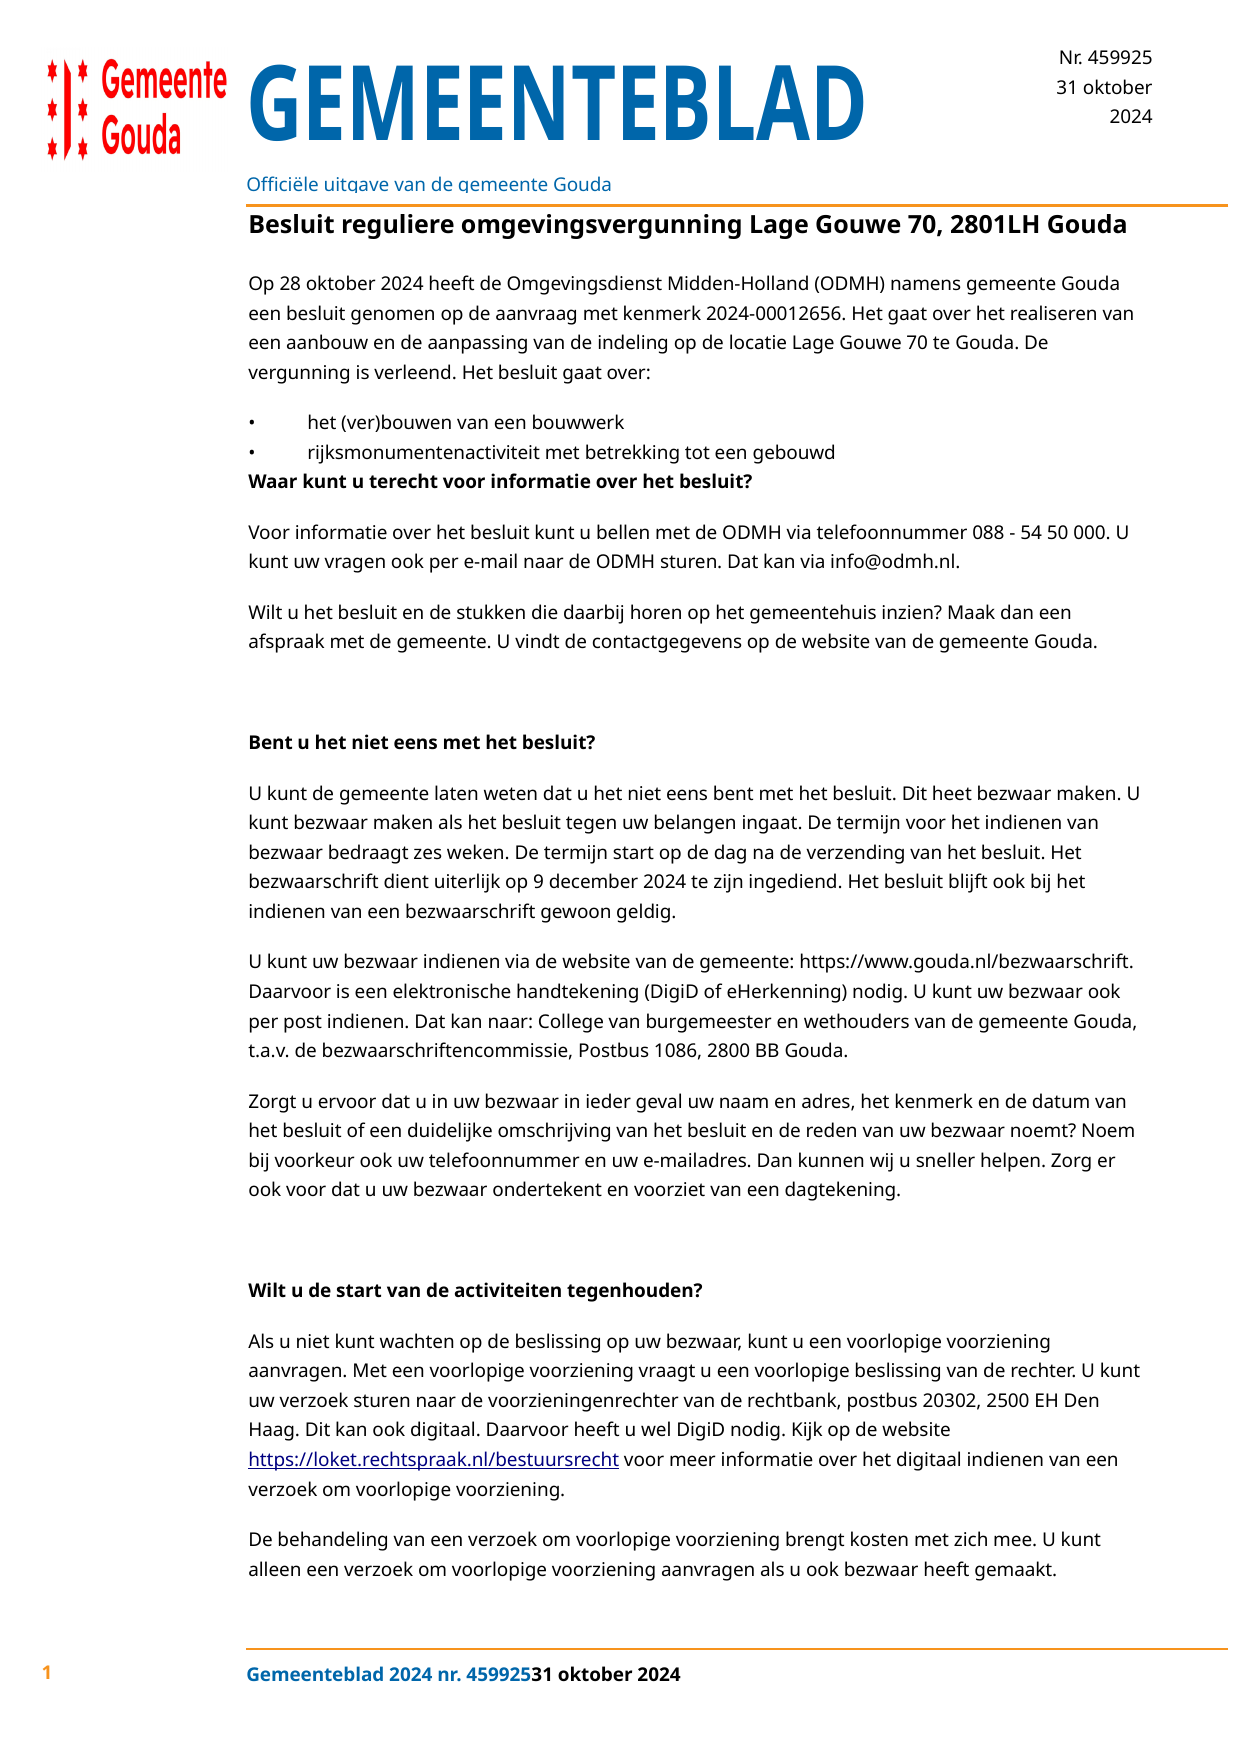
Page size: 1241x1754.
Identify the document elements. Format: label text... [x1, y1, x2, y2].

text U kunt de gemeente laten weten dat u het niet eens bent met het besluit. Dit heet bezwaar maken. U kunt bezwaar maken als het besluit tegen uw belangen ingaat. De termijn voor het indienen van bezwaar bedraagt zes weken. De termijn start op de dag na de verzending van het besluit. Het bezwaarschrift dient uiterlijk op 9 december 2024 te zijn ingediend. Het besluit blijft ook bij het indienen van een bezwaarschrift gewoon geldig. [248, 780, 1152, 924]
text Voor informatie over het besluit kunt u bellen met de ODMH via telefoonnummer 088 - 54 50 000. U kunt uw vragen ook per e-mail naar de ODMH sturen. Dat kan via info@odmh.nl. [248, 519, 1152, 574]
text Wilt u de start van de activiteiten tegenhouden? [248, 1277, 1152, 1303]
text Wilt u het besluit en de stukken die daarbij horen op het gemeentehuis inzien? Maak dan een afspraak met de gemeente. U vindt de contactgegevens op de website van de gemeente Gouda. [248, 599, 1152, 654]
text U kunt uw bezwaar indienen via de website van de gemeente: https://www.gouda.nl/bezwaarschrift. Daarvoor is een elektronische handtekening (DigiD of eHerkenning) nodig. U kunt uw bezwaar ook per post indienen. Dat kan naar: College van burgemeester en wethouders van de gemeente Gouda, t.a.v. de bezwaarschriftencommissie, Postbus 1086, 2800 BB Gouda. [248, 949, 1152, 1063]
text Bent u het niet eens met het besluit? [248, 729, 1152, 755]
picture [41, 47, 231, 172]
text Zorgt u ervoor dat u in uw bezwaar in ieder geval uw naam en adres, het kenmerk en de datum van het besluit of een duidelijke omschrijving van het besluit en de reden van uw bezwaar noemt? Noem bij voorkeur ook uw telefoonnummer en uw e-mailadres. Dan kunnen wij u sneller helpen. Zorg er ook voor dat u uw bezwaar ondertekent en voorziet van een dagtekening. [248, 1088, 1152, 1202]
text De behandeling van een verzoek om voorlopige voorziening brengt kosten met zich mee. U kunt alleen een verzoek om voorlopige voorziening aanvragen als u ook bezwaar heeft gemaakt. [248, 1526, 1152, 1581]
text Op 28 oktober 2024 heeft de Omgevingsdienst Midden-Holland (ODMH) namens gemeente Gouda een besluit genomen op de aanvraag met kenmerk 2024-00012656. Het gaat over het realiseren van een aanbouw en de aanpassing van de indeling op de locatie Lage Gouwe 70 te Gouda. De vergunning is verleend. Het besluit gaat over: [248, 270, 1152, 385]
list rijksmonumentenactiviteit met betrekking tot een gebouwd [248, 439, 1152, 465]
list het (ver)bouwen van een bouwwerk [248, 409, 1152, 435]
text Als u niet kunt wachten op de beslissing op uw bezwaar, kunt u een voorlopige voorziening aanvragen. Met een voorlopige voorziening vraagt u een voorlopige beslissing van de rechter. U kunt uw verzoek sturen naar de voorzieningenrechter van de rechtbank, postbus 20302, 2500 EH Den Haag. Dit kan ook digitaal. Daarvoor heeft u wel DigiD nodig. Kijk op de website https://loket.rechtspraak.nl/bestuursrecht voor meer informatie over het digitaal indienen van een verzoek om voorlopige voorziening. [248, 1328, 1152, 1501]
text Waar kunt u terecht voor informatie over het besluit? [248, 469, 1152, 494]
text Besluit reguliere omgevingsvergunning Lage Gouwe 70, 2801LH Gouda [248, 207, 1152, 241]
